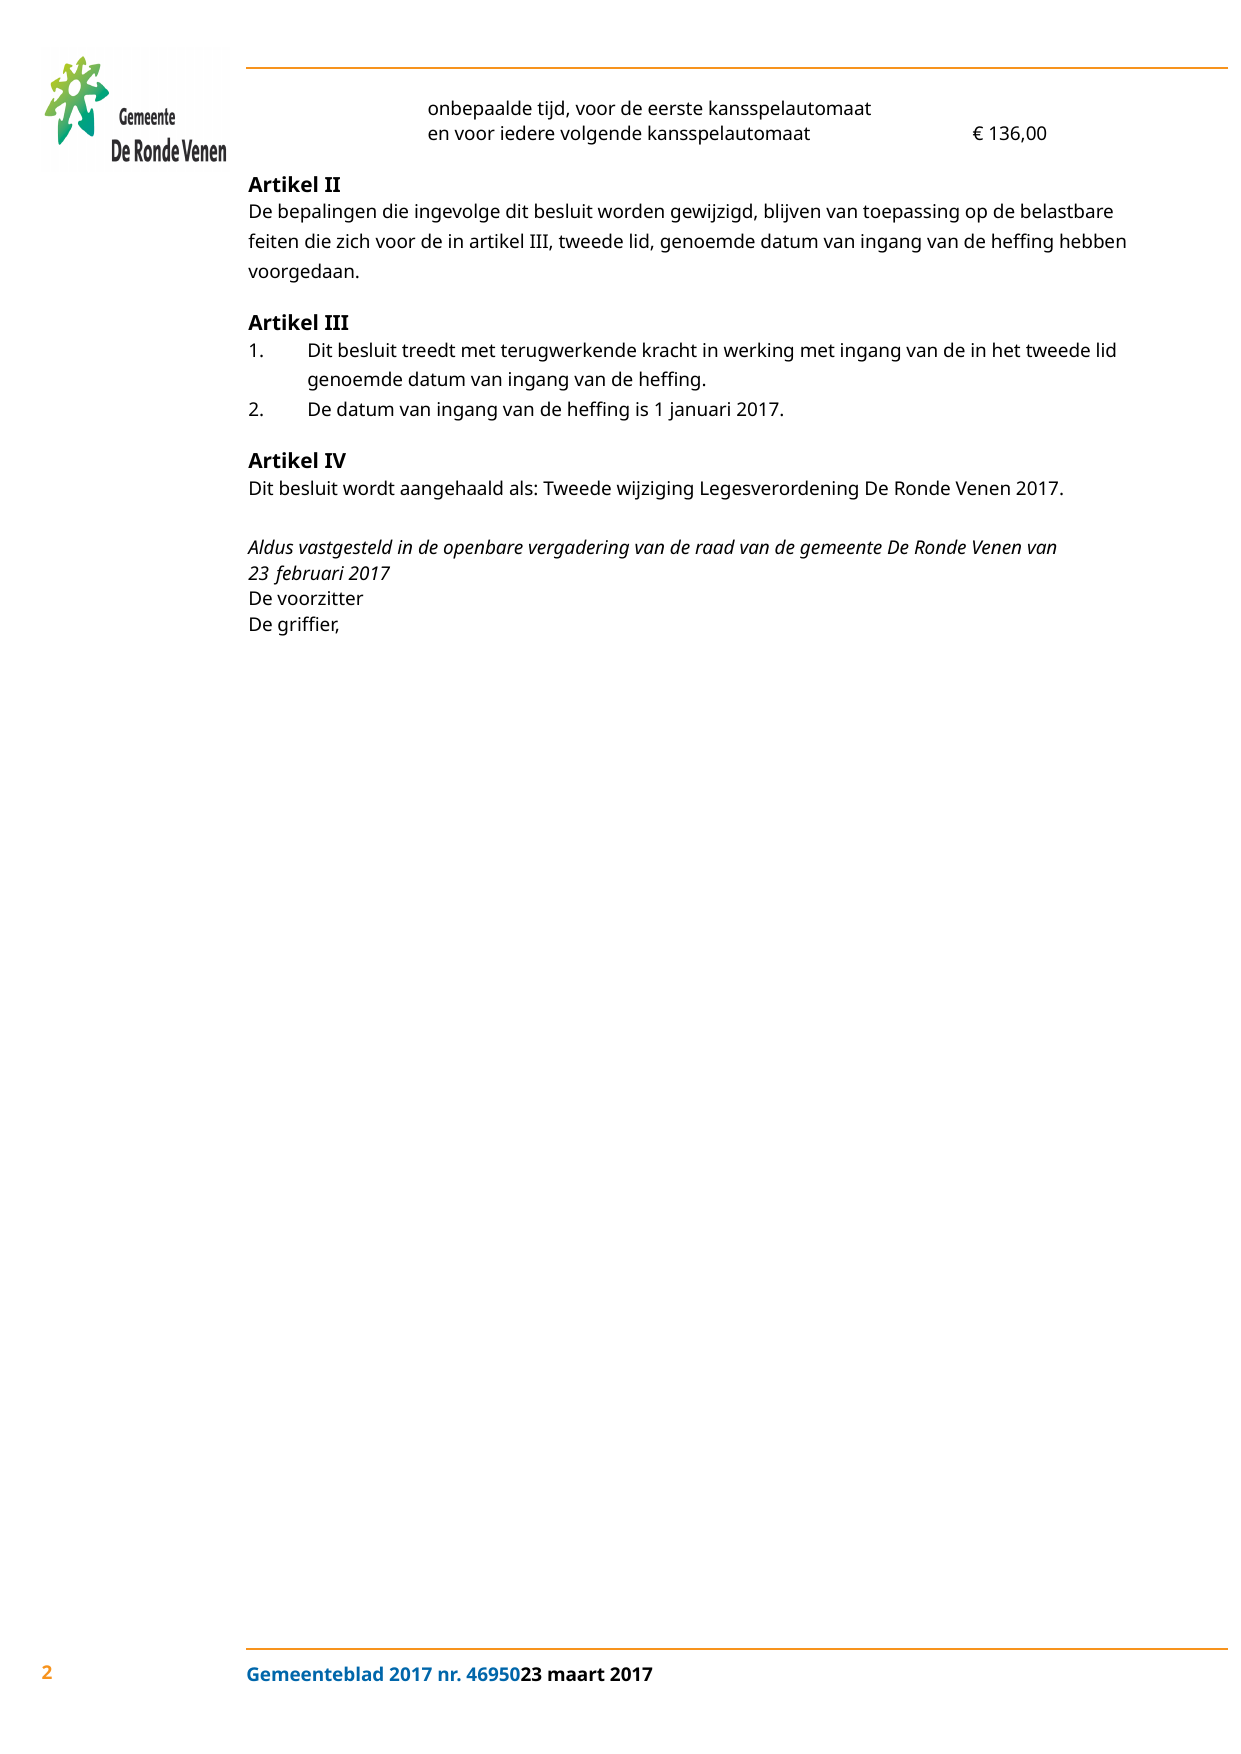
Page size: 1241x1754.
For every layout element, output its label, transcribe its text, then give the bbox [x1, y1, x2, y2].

table_cell [248, 121, 427, 146]
text De voorzitter [248, 585, 1152, 611]
text Aldus vastgesteld in de openbare vergadering van de raad van de gemeente De Ronde Venen van 23 februari 2017 [248, 534, 1152, 585]
text De griffier, [248, 611, 1152, 637]
table_cell [973, 95, 1152, 121]
list De datum van ingang van de heffing is 1 januari 2017. [248, 396, 1152, 422]
table_cell en voor iedere volgende kansspelautomaat [427, 121, 972, 146]
text Dit besluit wordt aangehaald als: Tweede wijziging Legesverordening De Ronde Venen 2017. [248, 475, 1152, 501]
text De bepalingen die ingevolge dit besluit worden gewijzigd, blijven van toepassing op de belastbare feiten die zich voor de in artikel III, tweede lid, genoemde datum van ingang van de heffing hebben voorgedaan. [248, 199, 1152, 284]
table_cell [248, 95, 427, 121]
text Artikel IV [248, 446, 1152, 475]
picture [41, 47, 231, 172]
list Dit besluit treedt met terugwerkende kracht in werking met ingang van de in het tweede lid genoemde datum van ingang van de heffing. [248, 337, 1152, 392]
table_cell € 136,00 [973, 121, 1152, 146]
text Artikel III [248, 308, 1152, 337]
table_cell onbepaalde tijd, voor de eerste kansspelautomaat [427, 95, 972, 121]
text Artikel II [248, 170, 1152, 199]
